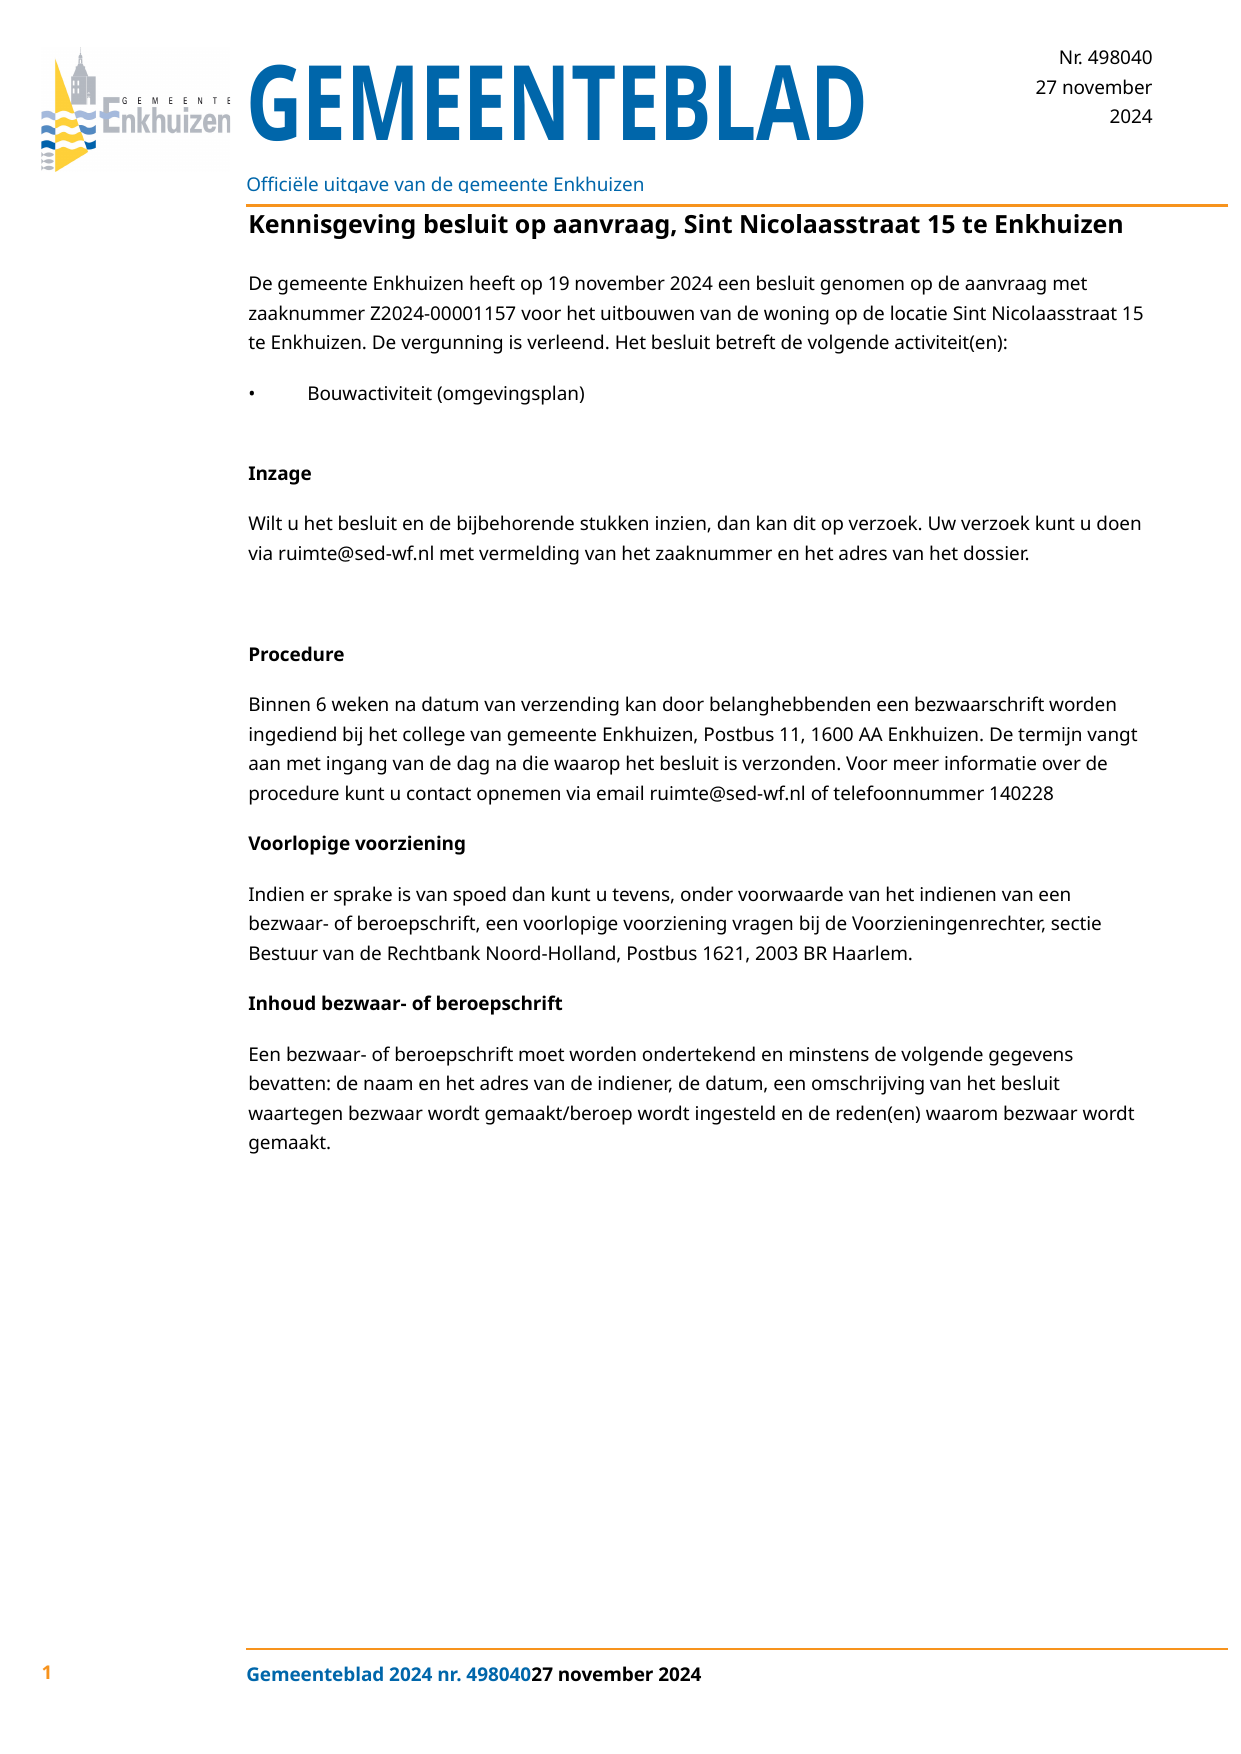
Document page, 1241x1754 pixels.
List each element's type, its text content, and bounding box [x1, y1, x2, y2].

text Wilt u het besluit en de bijbehorende stukken inzien, dan kan dit op verzoek. Uw verzoek kunt u doen via ruimte@sed-wf.nl met vermelding van het zaaknummer en het adres van het dossier. [248, 510, 1152, 566]
list Bouwactiviteit (omgevingsplan) [248, 380, 1152, 406]
text De gemeente Enkhuizen heeft op 19 november 2024 een besluit genomen op de aanvraag met zaaknummer Z2024-00001157 voor het uitbouwen van de woning op de locatie Sint Nicolaasstraat 15 te Enkhuizen. De vergunning is verleend. Het besluit betreft de volgende activiteit(en): [248, 270, 1152, 355]
text Inhoud bezwaar- of beroepschrift [248, 990, 1152, 1016]
text Kennisgeving besluit op aanvraag, Sint Nicolaasstraat 15 te Enkhuizen [248, 207, 1152, 241]
picture [41, 47, 231, 172]
text Inzage [248, 460, 1152, 486]
text Voorlopige voorziening [248, 830, 1152, 856]
text Procedure [248, 641, 1152, 666]
text Binnen 6 weken na datum van verzending kan door belanghebbenden een bezwaarschrift worden ingediend bij het college van gemeente Enkhuizen, Postbus 11, 1600 AA Enkhuizen. De termijn vangt aan met ingang van de dag na die waarop het besluit is verzonden. Voor meer informatie over de procedure kunt u contact opnemen via email ruimte@sed-wf.nl of telefoonnummer 140228 [248, 691, 1152, 806]
text Een bezwaar- of beroepschrift moet worden ondertekend en minstens de volgende gegevens bevatten: de naam en het adres van de indiener, de datum, een omschrijving van het besluit waartegen bezwaar wordt gemaakt/beroep wordt ingesteld en de reden(en) waarom bezwaar wordt gemaakt. [248, 1041, 1152, 1155]
text Indien er sprake is van spoed dan kunt u tevens, onder voorwaarde van het indienen van een bezwaar- of beroepschrift, een voorlopige voorziening vragen bij de Voorzieningenrechter, sectie Bestuur van de Rechtbank Noord-Holland, Postbus 1621, 2003 BR Haarlem. [248, 881, 1152, 966]
